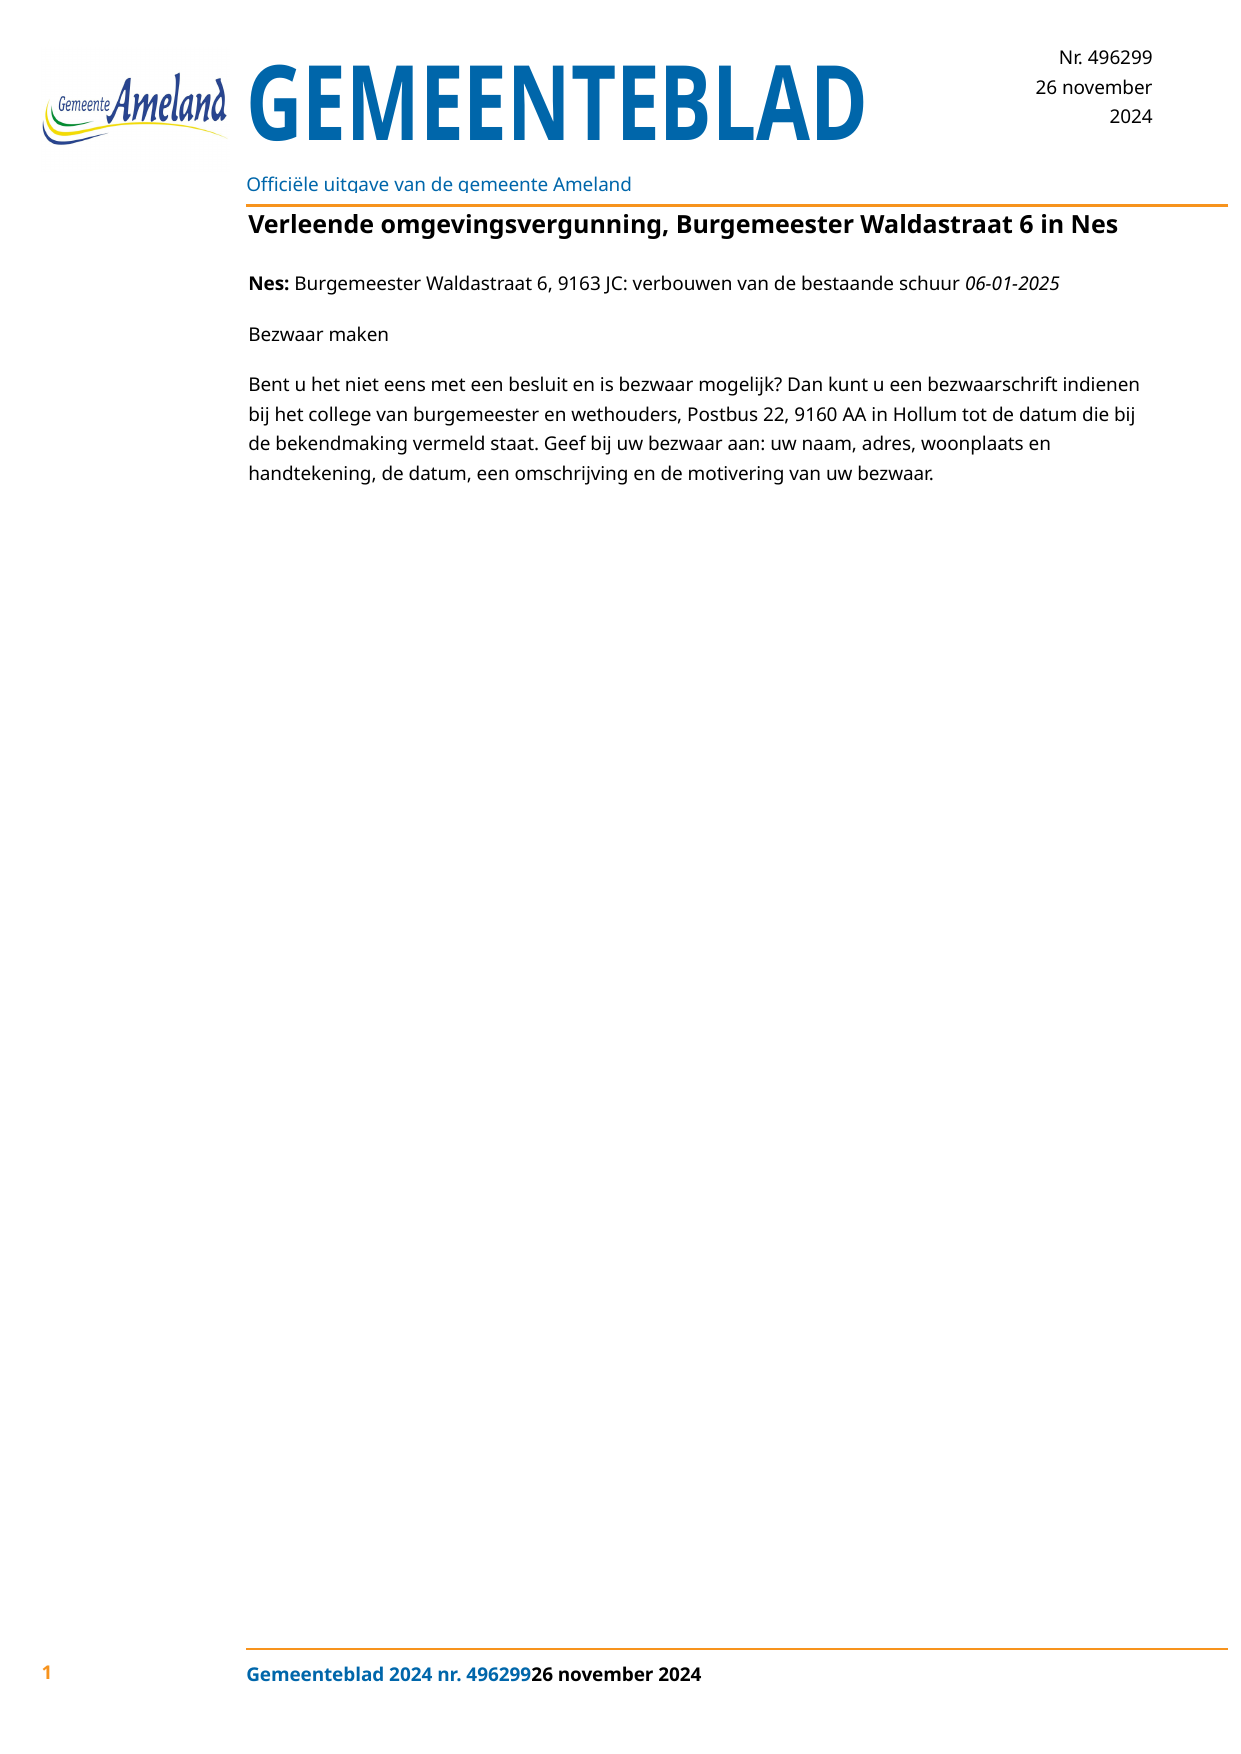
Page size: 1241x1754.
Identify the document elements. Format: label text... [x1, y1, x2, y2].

text Bezwaar maken [248, 321, 1152, 346]
text Verleende omgevingsvergunning, Burgemeester Waldastraat 6 in Nes [248, 207, 1152, 241]
picture [41, 47, 231, 172]
text Nes: Burgemeester Waldastraat 6, 9163 JC: verbouwen van de bestaande schuur 06-01-2025 [248, 270, 1152, 296]
text Bent u het niet eens met een besluit en is bezwaar mogelijk? Dan kunt u een bezwaarschrift indienen bij het college van burgemeester en wethouders, Postbus 22, 9160 AA in Hollum tot de datum die bij de bekendmaking vermeld staat. Geef bij uw bezwaar aan: uw naam, adres, woonplaats en handtekening, de datum, een omschrijving en de motivering van uw bezwaar. [248, 371, 1152, 486]
